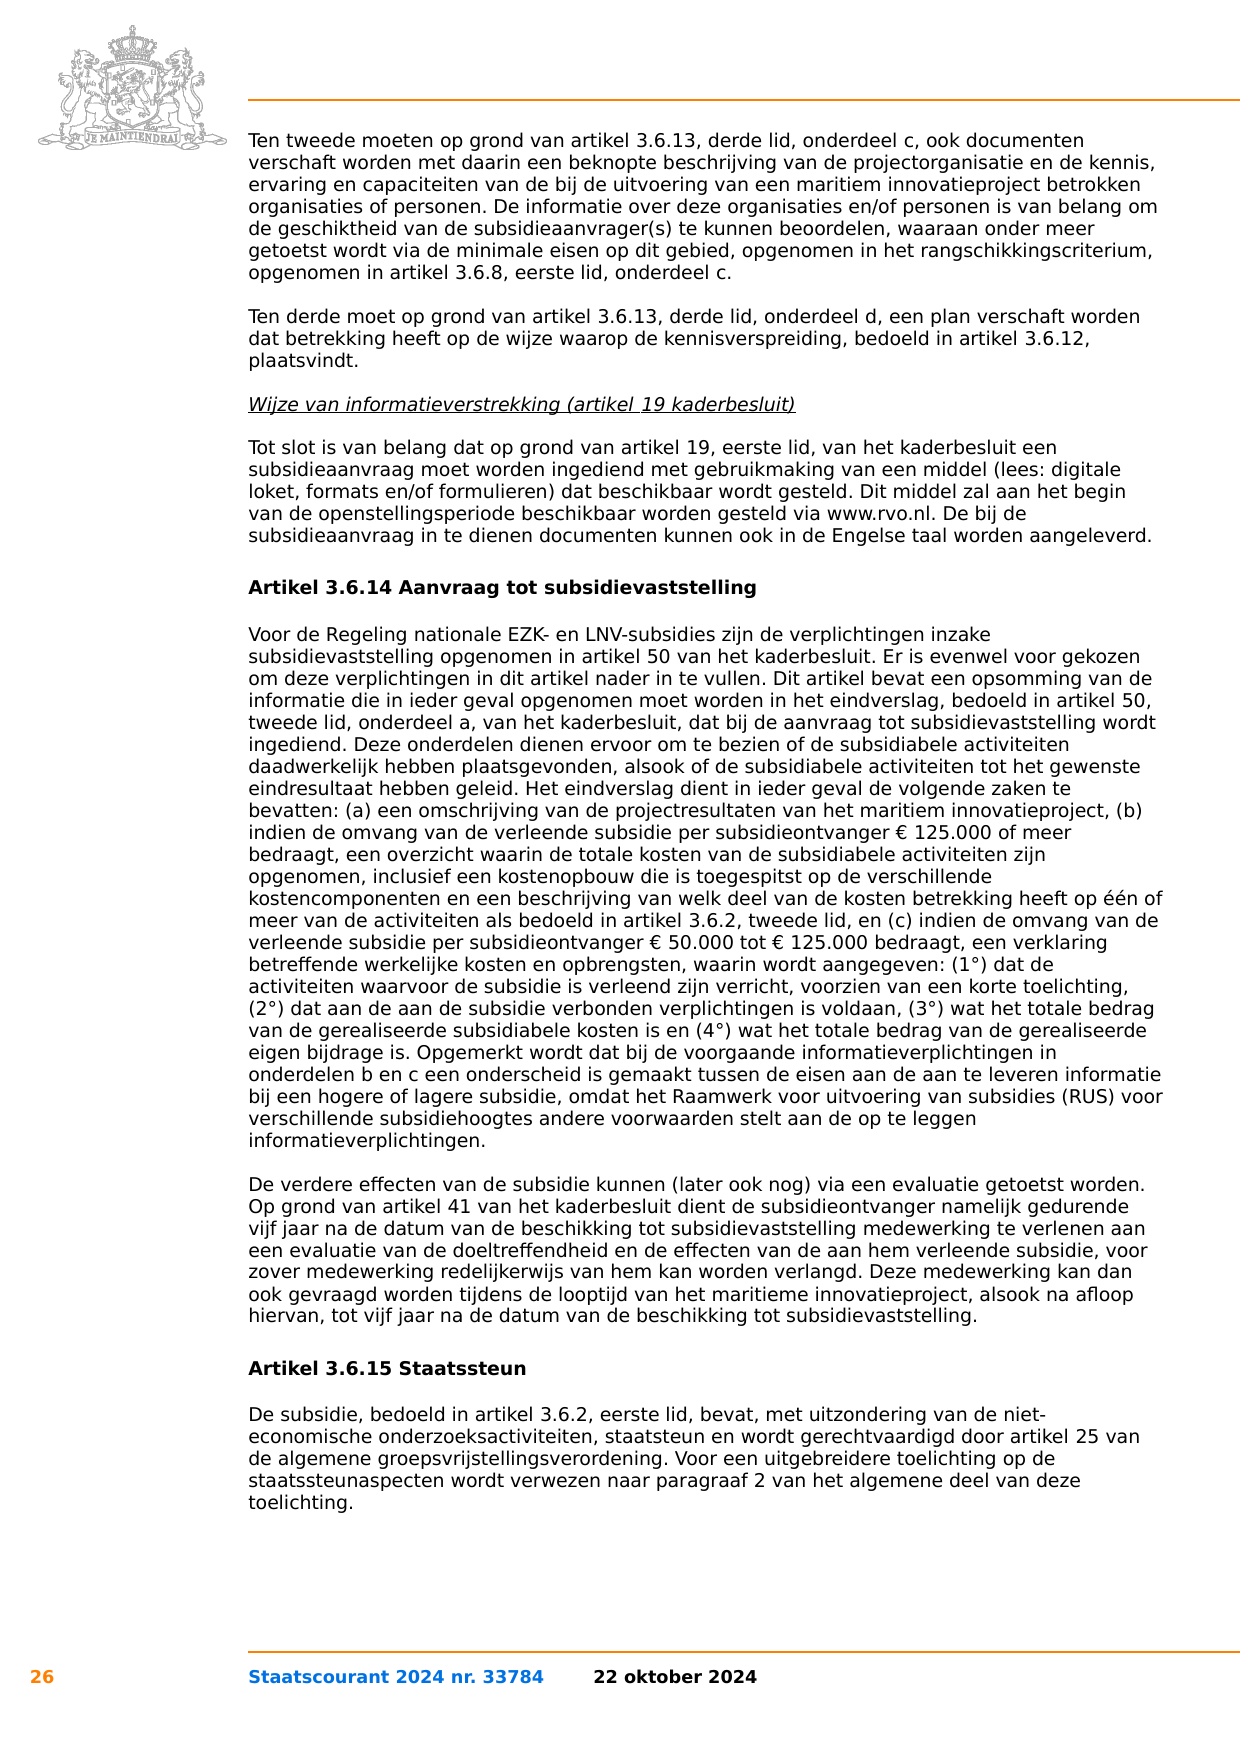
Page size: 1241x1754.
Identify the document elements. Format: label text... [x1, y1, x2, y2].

text Tot slot is van belang dat op grond van artikel 19, eerste lid, van het kaderbesluit een subsidieaanvraag moet worden ingediend met gebruikmaking van een middel (lees: digitale loket, formats en/of formulieren) dat beschikbaar wordt gesteld. Dit middel zal aan het begin van de openstellingsperiode beschikbaar worden gesteld via www.rvo.nl. De bij de subsidieaanvraag in te dienen documenten kunnen ook in de Engelse taal worden aangeleverd. [248, 437, 1163, 547]
text Ten derde moet op grond van artikel 3.6.13, derde lid, onderdeel d, een plan verschaft worden dat betrekking heeft op de wijze waarop de kennisverspreiding, bedoeld in artikel 3.6.12, plaatsvindt. [248, 306, 1163, 372]
subtitle Artikel 3.6.15 Staatssteun [248, 1357, 1163, 1379]
text Ten tweede moeten op grond van artikel 3.6.13, derde lid, onderdeel c, ook documenten verschaft worden met daarin een beknopte beschrijving van de projectorganisatie en de kennis, ervaring en capaciteiten van de bij de uitvoering van een maritiem innovatieproject betrokken organisaties of personen. De informatie over deze organisaties en/of personen is van belang om de geschiktheid van de subsidieaanvrager(s) te kunnen beoordelen, waaraan onder meer getoetst wordt via de minimale eisen op dit gebied, opgenomen in het rangschikkingscriterium, opgenomen in artikel 3.6.8, eerste lid, onderdeel c. [248, 130, 1163, 284]
text Voor de Regeling nationale EZK- en LNV-subsidies zijn de verplichtingen inzake subsidievaststelling opgenomen in artikel 50 van het kaderbesluit. Er is evenwel voor gekozen om deze verplichtingen in dit artikel nader in te vullen. Dit artikel bevat een opsomming van de informatie die in ieder geval opgenomen moet worden in het eindverslag, bedoeld in artikel 50, tweede lid, onderdeel a, van het kaderbesluit, dat bij de aanvraag tot subsidievaststelling wordt ingediend. Deze onderdelen dienen ervoor om te bezien of de subsidiabele activiteiten daadwerkelijk hebben plaatsgevonden, alsook of de subsidiabele activiteiten tot het gewenste eindresultaat hebben geleid. Het eindverslag dient in ieder geval de volgende zaken te bevatten: (a) een omschrijving van de projectresultaten van het maritiem innovatieproject, (b) indien de omvang van de verleende subsidie per subsidieontvanger € 125.000 of meer bedraagt, een overzicht waarin de totale kosten van de subsidiabele activiteiten zijn opgenomen, inclusief een kostenopbouw die is toegespitst op de verschillende kostencomponenten en een beschrijving van welk deel van de kosten betrekking heeft op één of meer van de activiteiten als bedoeld in artikel 3.6.2, tweede lid, en (c) indien de omvang van de verleende subsidie per subsidieontvanger € 50.000 tot € 125.000 bedraagt, een verklaring betreffende werkelijke kosten en opbrengsten, waarin wordt aangegeven: (1°) dat de activiteiten waarvoor de subsidie is verleend zijn verricht, voorzien van een korte toelichting, (2°) dat aan de aan de subsidie verbonden verplichtingen is voldaan, (3°) wat het totale bedrag van de gerealiseerde subsidiabele kosten is en (4°) wat het totale bedrag van de gerealiseerde eigen bijdrage is. Opgemerkt wordt dat bij de voorgaande informatieverplichtingen in onderdelen b en c een onderscheid is gemaakt tussen de eisen aan de aan te leveren informatie bij een hogere of lagere subsidie, omdat het Raamwerk voor uitvoering van subsidies (RUS) voor verschillende subsidiehoogtes andere voorwaarden stelt aan de op te leggen informatieverplichtingen. [248, 624, 1163, 1152]
text De subsidie, bedoeld in artikel 3.6.2, eerste lid, bevat, met uitzondering van de niet-economische onderzoeksactiviteiten, staatsteun en wordt gerechtvaardigd door artikel 25 van de algemene groepsvrijstellingsverordening. Voor een uitgebreidere toelichting op de staatssteunaspecten wordt verwezen naar paragraaf 2 van het algemene deel van deze toelichting. [248, 1404, 1163, 1514]
subtitle Artikel 3.6.14 Aanvraag tot subsidievaststelling [248, 577, 1163, 599]
subtitle Wijze van informatieverstrekking (artikel 19 kaderbesluit) [248, 393, 1163, 415]
text De verdere effecten van de subsidie kunnen (later ook nog) via een evaluatie getoetst worden. Op grond van artikel 41 van het kaderbesluit dient de subsidieontvanger namelijk gedurende vijf jaar na de datum van de beschikking tot subsidievaststelling medewerking te verlenen aan een evaluatie van de doeltreffendheid en de effecten van de aan hem verleende subsidie, voor zover medewerking redelijkerwijs van hem kan worden verlangd. Deze medewerking kan dan ook gevraagd worden tijdens de looptijd van het maritieme innovatieproject, alsook na afloop hiervan, tot vijf jaar na de datum van de beschikking tot subsidievaststelling. [248, 1173, 1163, 1327]
picture [38, 25, 227, 150]
